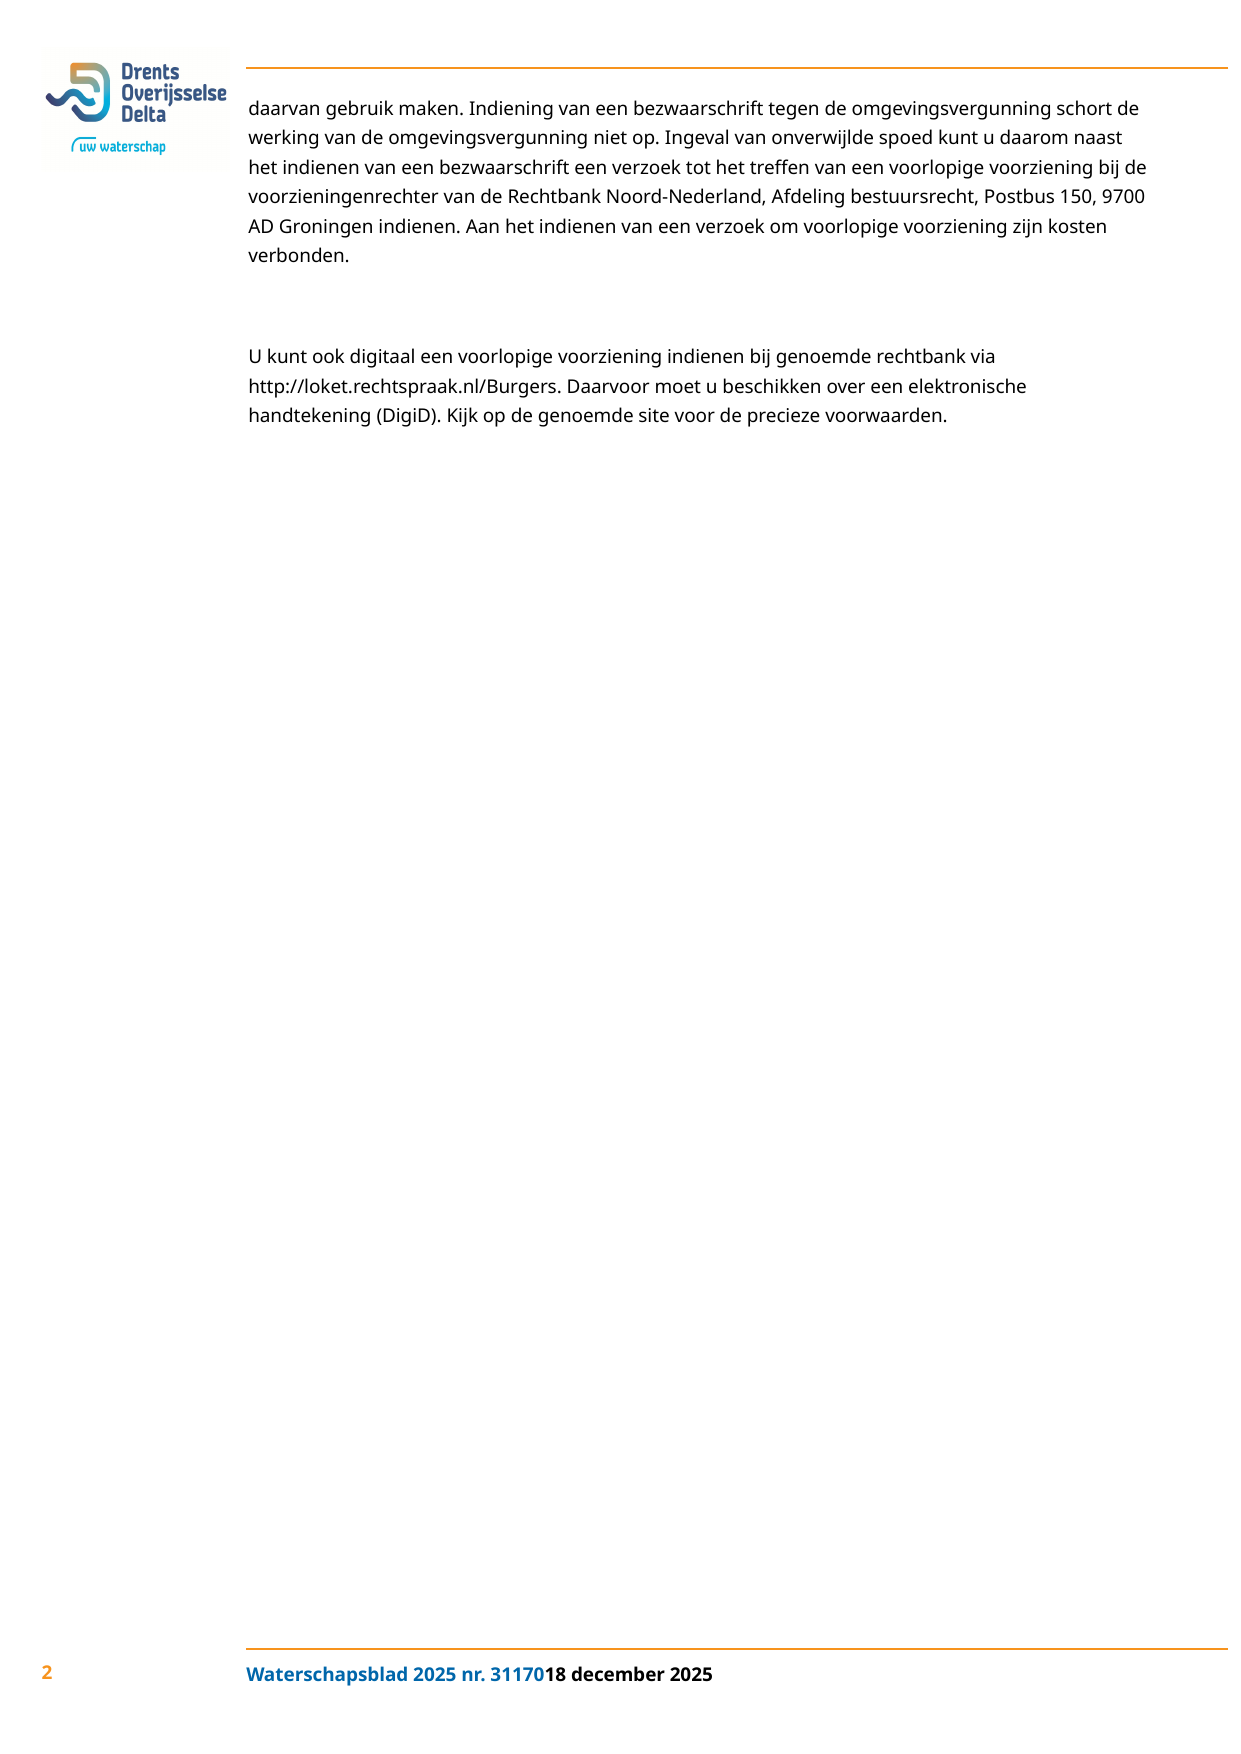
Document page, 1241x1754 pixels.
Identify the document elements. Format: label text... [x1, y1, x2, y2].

picture [41, 47, 231, 172]
text daarvan gebruik maken. Indiening van een bezwaarschrift tegen de omgevingsvergunning schort de werking van de omgevingsvergunning niet op. Ingeval van onverwijlde spoed kunt u daarom naast het indienen van een bezwaarschrift een verzoek tot het treffen van een voorlopige voorziening bij de voorzieningenrechter van de Rechtbank Noord-Nederland, Afdeling bestuursrecht, Postbus 150, 9700 AD Groningen indienen. Aan het indienen van een verzoek om voorlopige voorziening zijn kosten verbonden. [248, 95, 1152, 268]
text U kunt ook digitaal een voorlopige voorziening indienen bij genoemde rechtbank via http://loket.rechtspraak.nl/Burgers. Daarvoor moet u beschikken over een elektronische handtekening (DigiD). Kijk op de genoemde site voor de precieze voorwaarden. [248, 343, 1152, 428]
